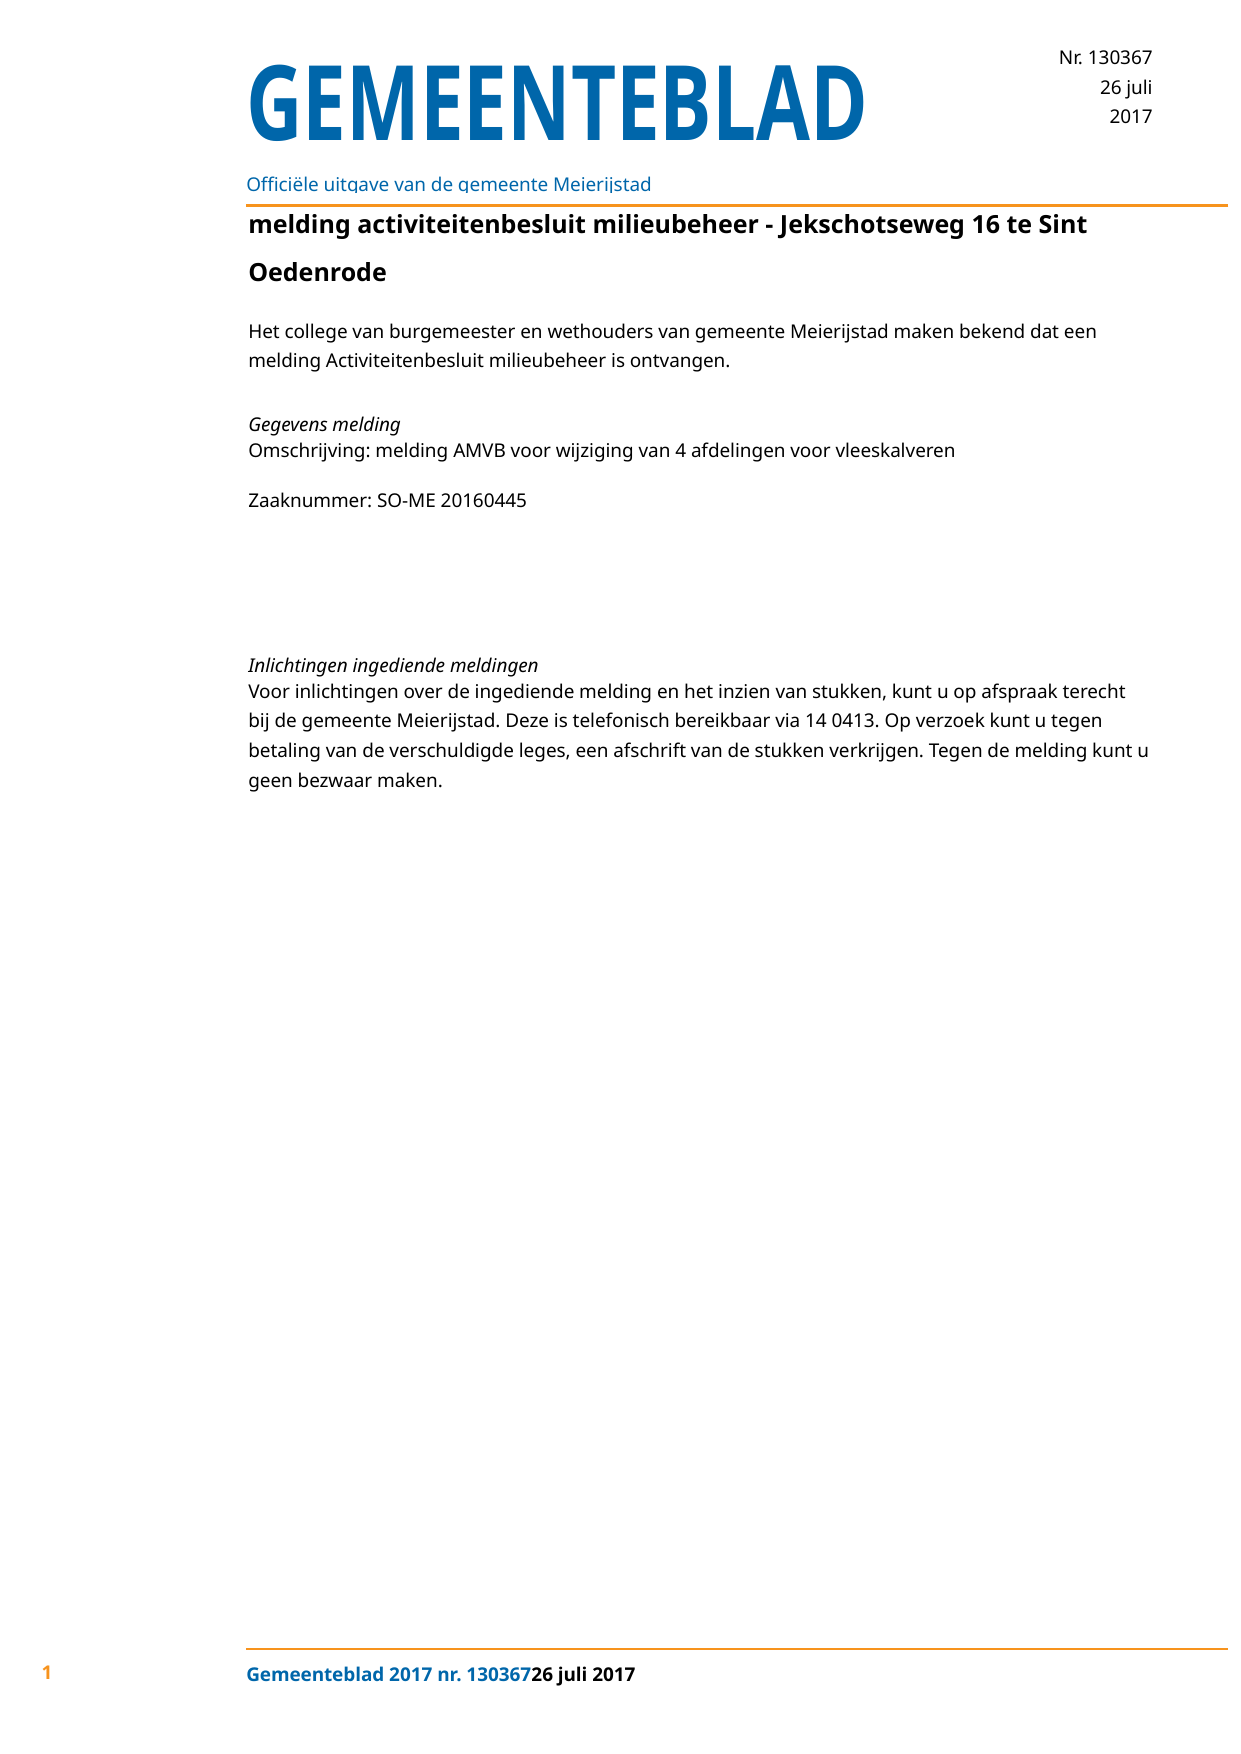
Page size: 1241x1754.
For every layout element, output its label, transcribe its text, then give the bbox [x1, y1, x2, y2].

text Het college van burgemeester en wethouders van gemeente Meierijstad maken bekend dat een melding Activiteitenbesluit milieubeheer is ontvangen. [248, 318, 1152, 373]
text Gegevens melding [248, 411, 1152, 437]
text Zaaknummer: SO-ME 20160445 [248, 488, 1152, 513]
text Inlichtingen ingediende meldingen [248, 652, 1152, 678]
text melding activiteitenbesluit milieubeheer - Jekschotseweg 16 te Sint Oedenrode [248, 207, 1152, 288]
text Voor inlichtingen over de ingediende melding en het inzien van stukken, kunt u op afspraak terecht bij de gemeente Meierijstad. Deze is telefonisch bereikbaar via 14 0413. Op verzoek kunt u tegen betaling van de verschuldigde leges, een afschrift van de stukken verkrijgen. Tegen de melding kunt u geen bezwaar maken. [248, 678, 1152, 793]
picture [41, 47, 231, 172]
text Omschrijving: melding AMVB voor wijziging van 4 afdelingen voor vleeskalveren [248, 437, 1152, 463]
